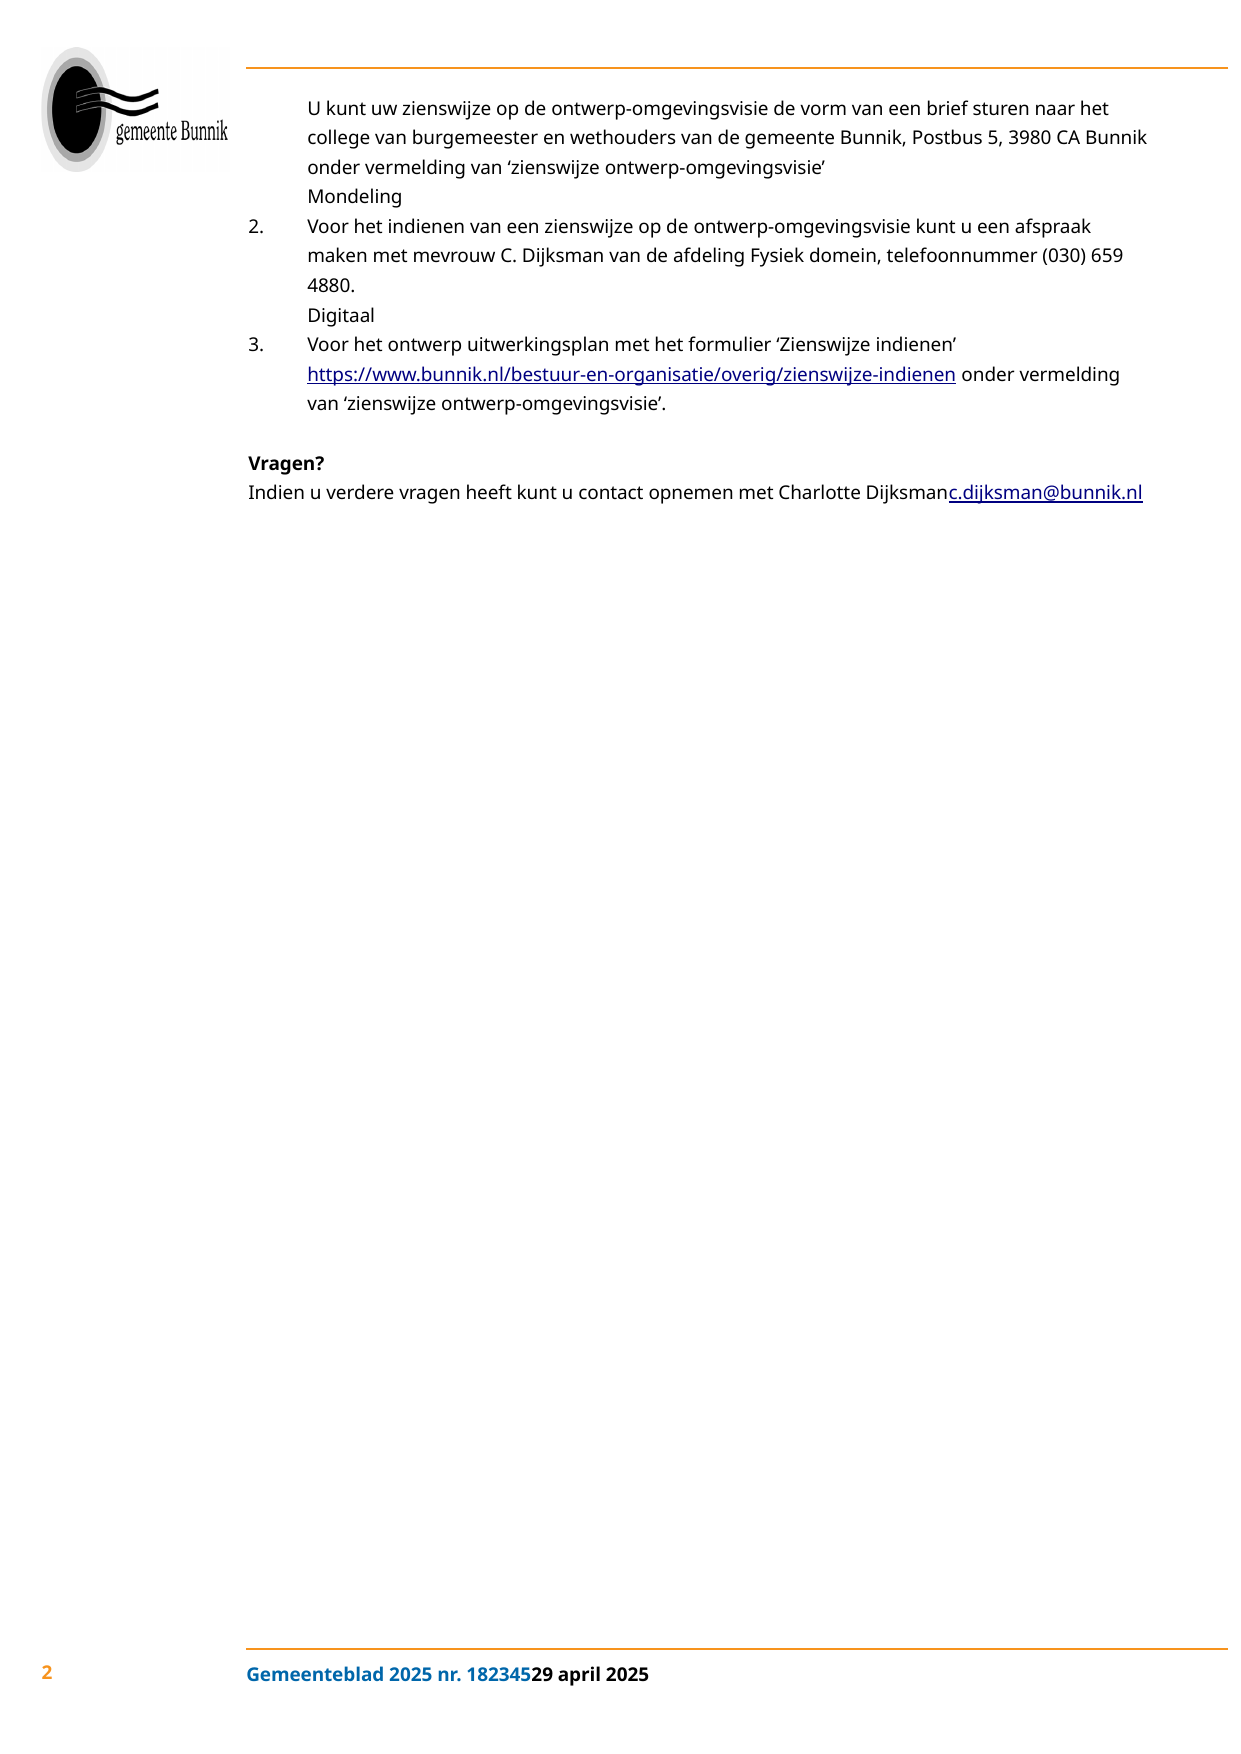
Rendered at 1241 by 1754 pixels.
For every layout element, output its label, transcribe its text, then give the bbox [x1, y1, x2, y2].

list U kunt uw zienswijze op de ontwerp-omgevingsvisie de vorm van een brief sturen naar het college van burgemeester en wethouders van de gemeente Bunnik, Postbus 5, 3980 CA Bunnik onder vermelding van ‘zienswijze ontwerp-omgevingsvisie’ [248, 95, 1152, 180]
list Voor het indienen van een zienswijze op de ontwerp-omgevingsvisie kunt u een afspraak maken met mevrouw C. Dijksman van de afdeling Fysiek domein, telefoonnummer (030) 659 4880. [248, 213, 1152, 298]
picture [41, 47, 231, 172]
list Voor het ontwerp uitwerkingsplan met het formulier ‘Zienswijze indienen’ https://www.bunnik.nl/bestuur-en-organisatie/overig/zienswijze-indienen onder vermelding van ‘zienswijze ontwerp-omgevingsvisie’. [248, 331, 1152, 416]
list Digitaal [248, 302, 1152, 328]
text Indien u verdere vragen heeft kunt u contact opnemen met Charlotte Dijksmanc.dijksman@bunnik.nl [248, 479, 1152, 505]
list Mondeling [248, 183, 1152, 209]
text Vragen? [248, 450, 1152, 476]
